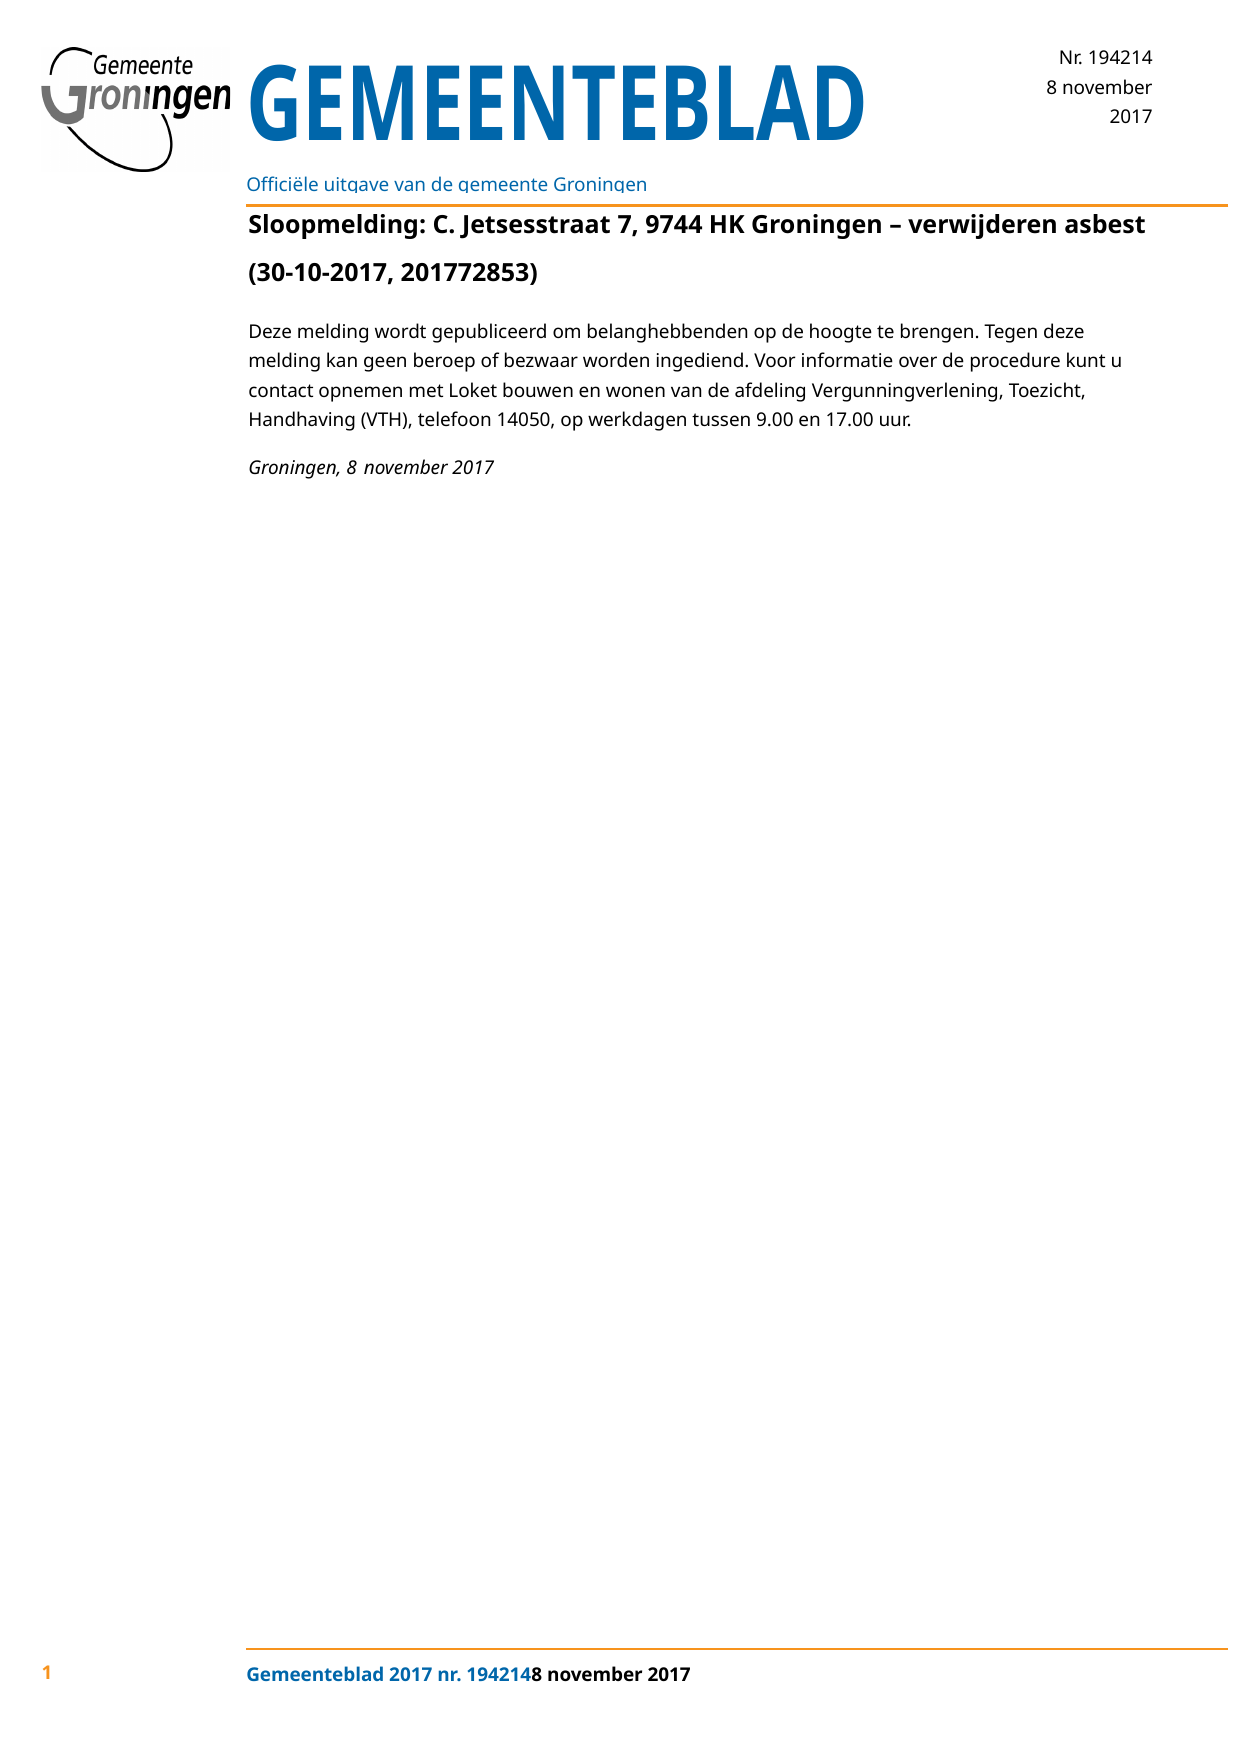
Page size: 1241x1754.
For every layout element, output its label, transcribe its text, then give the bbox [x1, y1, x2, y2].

text Groningen, 8 november 2017 [248, 454, 1152, 480]
text Sloopmelding: C. Jetsesstraat 7, 9744 HK Groningen – verwijderen asbest (30-10-2017, 201772853) [248, 207, 1152, 288]
picture [41, 47, 231, 172]
text Deze melding wordt gepubliceerd om belanghebbenden op de hoogte te brengen. Tegen deze melding kan geen beroep of bezwaar worden ingediend. Voor informatie over de procedure kunt u contact opnemen met Loket bouwen en wonen van de afdeling Vergunningverlening, Toezicht, Handhaving (VTH), telefoon 14050, op werkdagen tussen 9.00 en 17.00 uur. [248, 318, 1152, 432]
